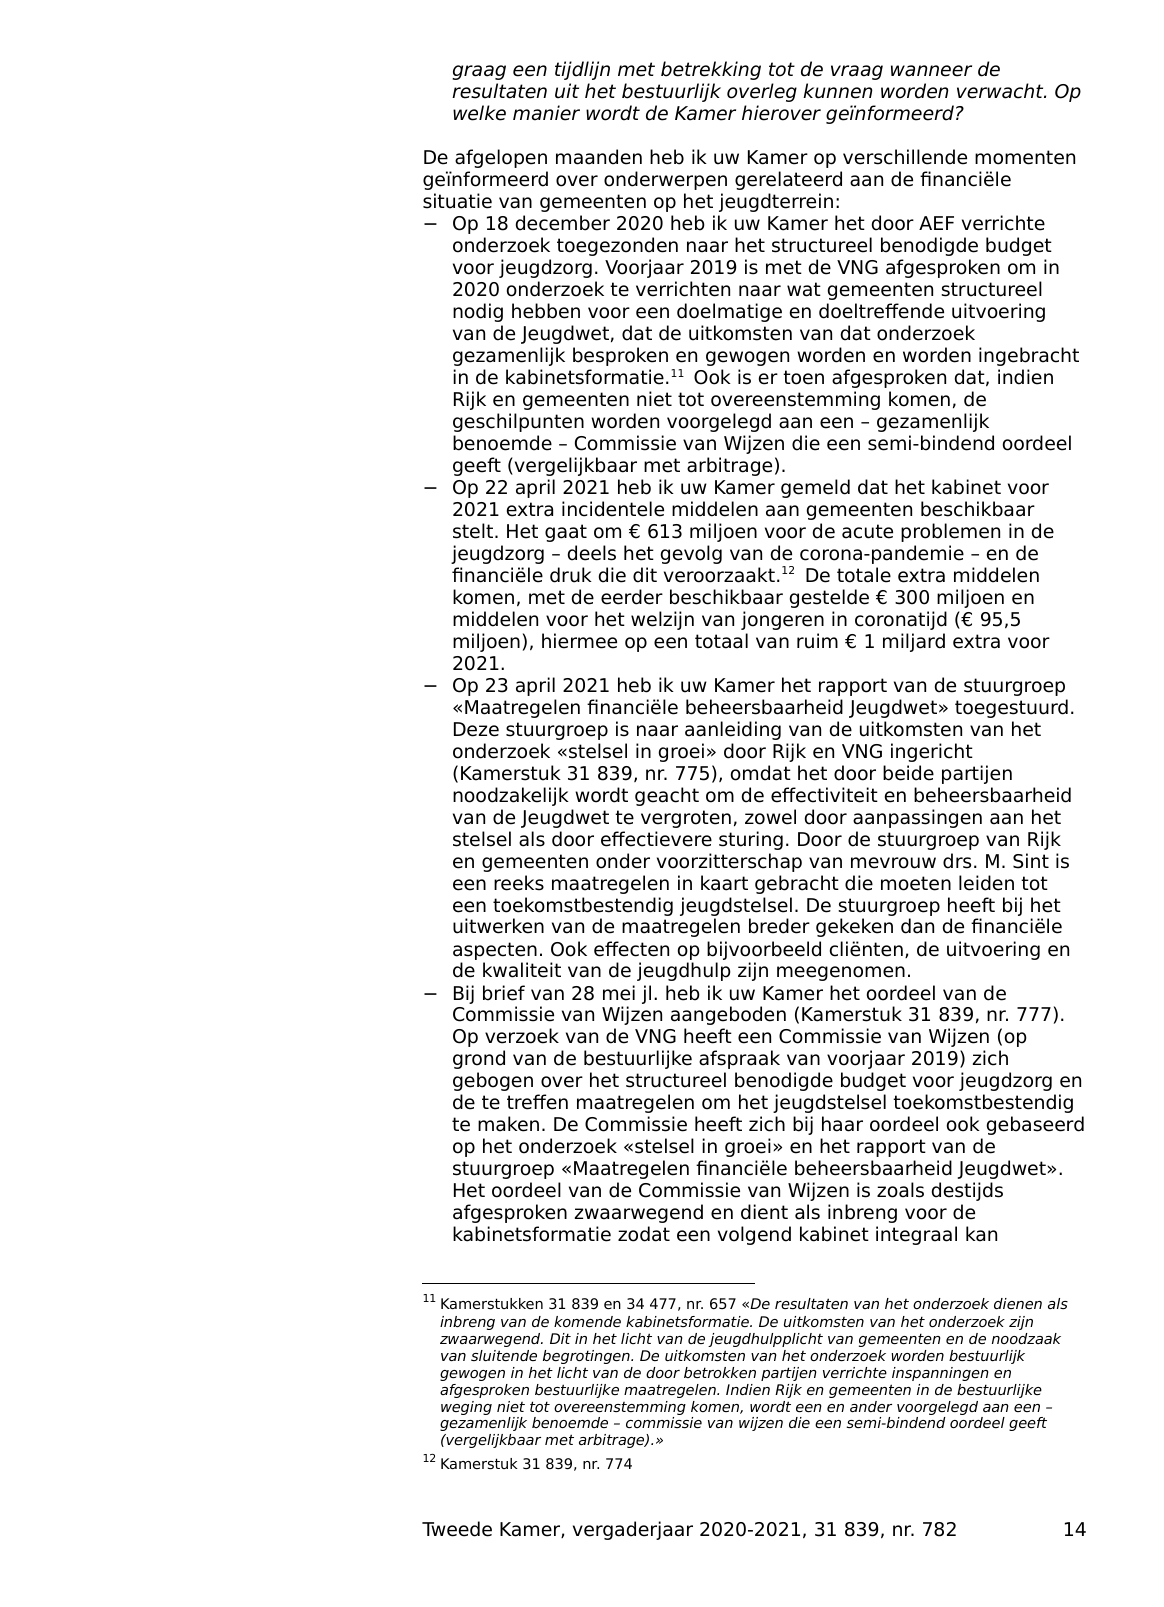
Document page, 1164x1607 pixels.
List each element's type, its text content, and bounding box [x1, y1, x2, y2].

text graag een tijdlijn met betrekking tot de vraag wanneer de resultaten uit het bestuurlijk overleg kunnen worden verwacht. Op welke manier wordt de Kamer hierover geïnformeerd? [422, 59, 1087, 125]
text − Bij brief van 28 mei jl. heb ik uw Kamer het oordeel van de Commissie van Wijzen aangeboden (Kamerstuk 31 839, nr. 777). Op verzoek van de VNG heeft een Commissie van Wijzen (op grond van de bestuurlijke afspraak van voorjaar 2019) zich gebogen over het structureel benodigde budget voor jeugdzorg en de te treffen maatregelen om het jeugdstelsel toekomstbestendig te maken. De Commissie heeft zich bij haar oordeel ook gebaseerd op het onderzoek «stelsel in groei» en het rapport van de stuurgroep «Maatregelen financiële beheersbaarheid Jeugdwet». Het oordeel van de Commissie van Wijzen is zoals destijds afgesproken zwaarwegend en dient als inbreng voor de kabinetsformatie zodat een volgend kabinet integraal kan [422, 982, 1087, 1246]
text Kamerstukken 31 839 en 34 477, nr. 657 «De resultaten van het onderzoek dienen als inbreng van de komende kabinetsformatie. De uitkomsten van het onderzoek zijn zwaarwegend. Dit in het licht van de jeugdhulpplicht van gemeenten en de noodzaak van sluitende begrotingen. De uitkomsten van het onderzoek worden bestuurlijk gewogen in het licht van de door betrokken partijen verrichte inspanningen en afgesproken bestuurlijke maatregelen. Indien Rijk en gemeenten in de bestuurlijke weging niet tot overeenstemming komen, wordt een en ander voorgelegd aan een – gezamenlijk benoemde – commissie van wijzen die een semi-bindend oordeel geeft (vergelijkbaar met arbitrage).» [422, 1292, 1087, 1449]
text − Op 22 april 2021 heb ik uw Kamer gemeld dat het kabinet voor 2021 extra incidentele middelen aan gemeenten beschikbaar stelt. Het gaat om € 613 miljoen voor de acute problemen in de jeugdzorg – deels het gevolg van de corona-pandemie – en de financiële druk die dit veroorzaakt. De totale extra middelen komen, met de eerder beschikbaar gestelde € 300 miljoen en middelen voor het welzijn van jongeren in coronatijd (€ 95,5 miljoen), hiermee op een totaal van ruim € 1 miljard extra voor 2021. [422, 477, 1087, 675]
text − Op 18 december 2020 heb ik uw Kamer het door AEF verrichte onderzoek toegezonden naar het structureel benodigde budget voor jeugdzorg. Voorjaar 2019 is met de VNG afgesproken om in 2020 onderzoek te verrichten naar wat gemeenten structureel nodig hebben voor een doelmatige en doeltreffende uitvoering van de Jeugdwet, dat de uitkomsten van dat onderzoek gezamenlijk besproken en gewogen worden en worden ingebracht in de kabinetsformatie. Ook is er toen afgesproken dat, indien Rijk en gemeenten niet tot overeenstemming komen, de geschilpunten worden voorgelegd aan een – gezamenlijk benoemde – Commissie van Wijzen die een semi-bindend oordeel geeft (vergelijkbaar met arbitrage). [422, 213, 1087, 477]
text De afgelopen maanden heb ik uw Kamer op verschillende momenten geïnformeerd over onderwerpen gerelateerd aan de financiële situatie van gemeenten op het jeugdterrein: [422, 147, 1087, 213]
text Kamerstuk 31 839, nr. 774 [422, 1452, 1087, 1474]
text − Op 23 april 2021 heb ik uw Kamer het rapport van de stuurgroep «Maatregelen financiële beheersbaarheid Jeugdwet» toegestuurd. Deze stuurgroep is naar aanleiding van de uitkomsten van het onderzoek «stelsel in groei» door Rijk en VNG ingericht (Kamerstuk 31 839, nr. 775), omdat het door beide partijen noodzakelijk wordt geacht om de effectiviteit en beheersbaarheid van de Jeugdwet te vergroten, zowel door aanpassingen aan het stelsel als door effectievere sturing. Door de stuurgroep van Rijk en gemeenten onder voorzitterschap van mevrouw drs. M. Sint is een reeks maatregelen in kaart gebracht die moeten leiden tot een toekomstbestendig jeugdstelsel. De stuurgroep heeft bij het uitwerken van de maatregelen breder gekeken dan de financiële aspecten. Ook effecten op bijvoorbeeld cliënten, de uitvoering en de kwaliteit van de jeugdhulp zijn meegenomen. [422, 675, 1087, 982]
